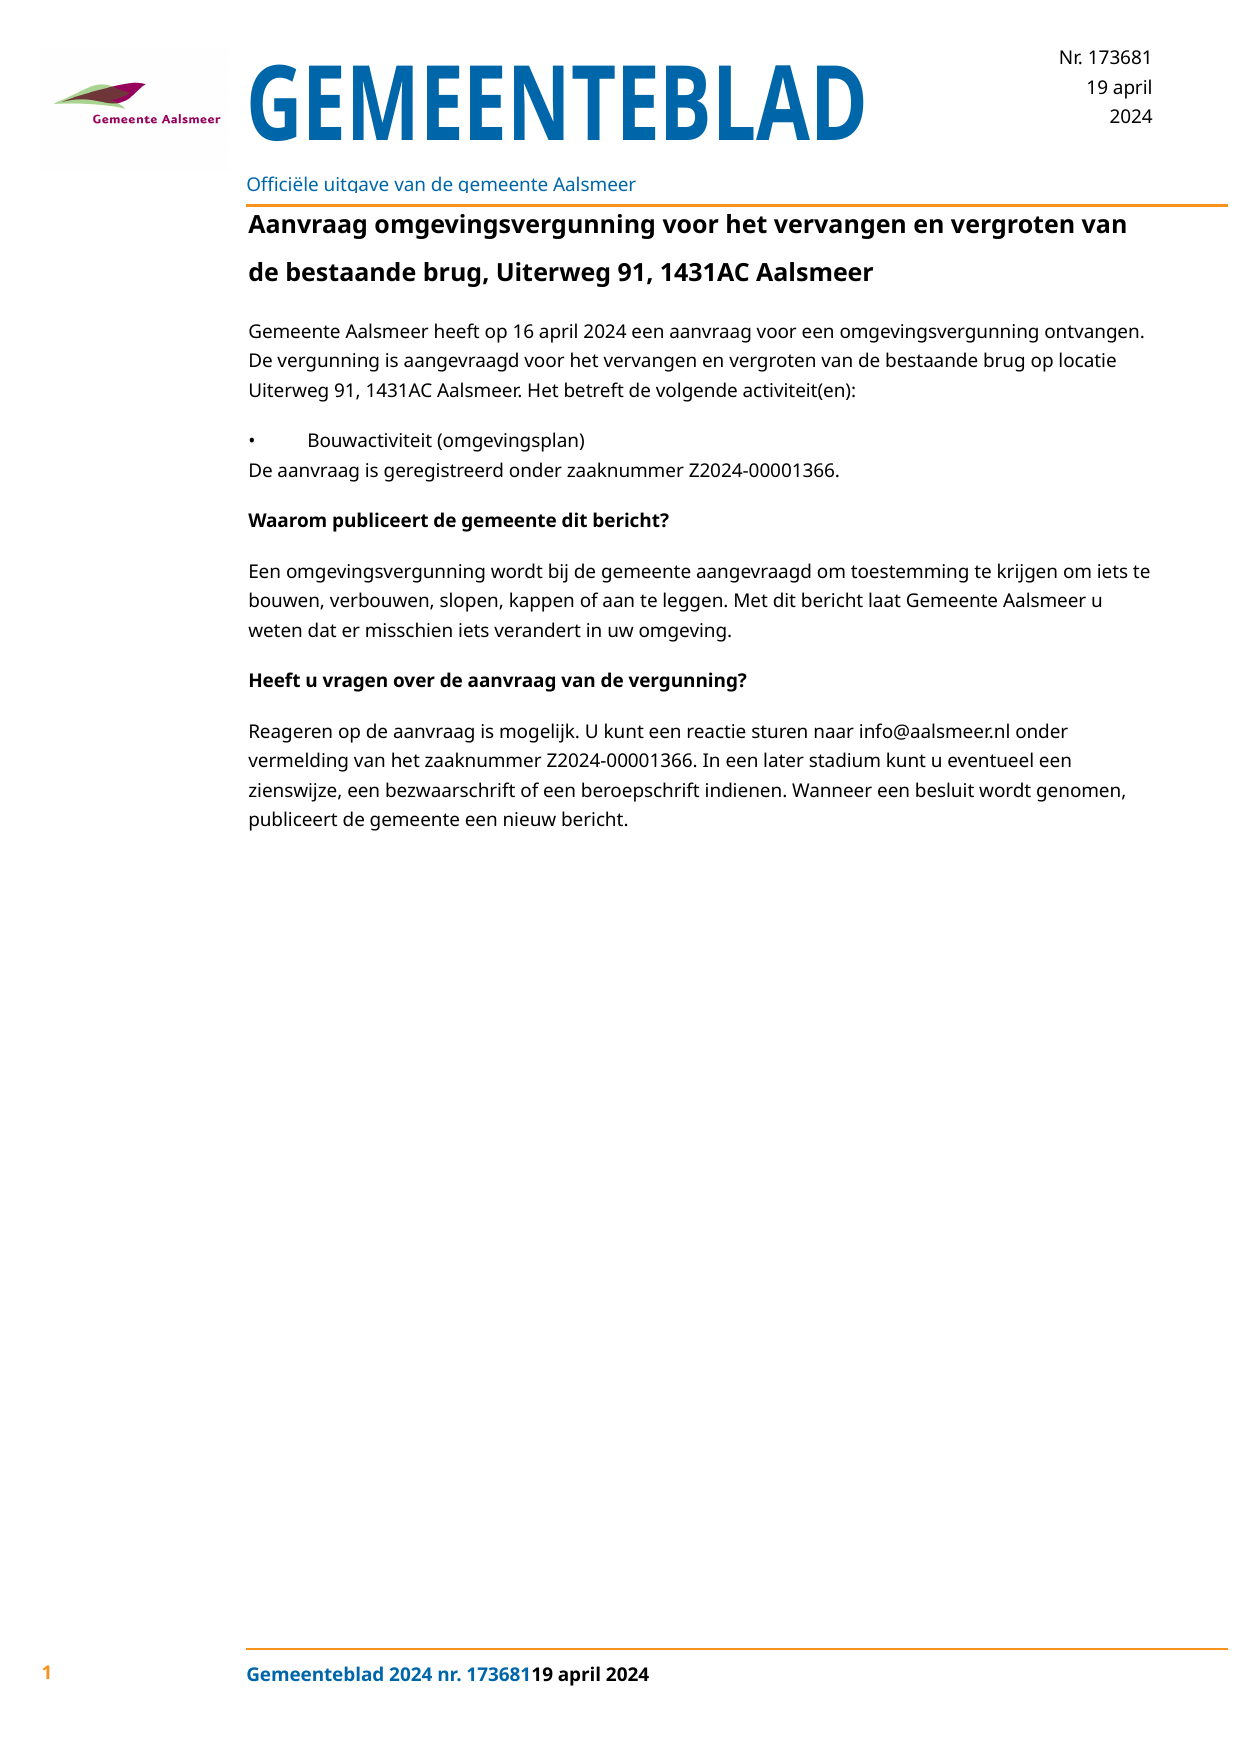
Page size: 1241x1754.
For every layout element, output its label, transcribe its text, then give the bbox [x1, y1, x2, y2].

text Waarom publiceert de gemeente dit bericht? [248, 507, 1152, 533]
picture [41, 47, 231, 172]
list Bouwactiviteit (omgevingsplan) [248, 427, 1152, 453]
text Heeft u vragen over de aanvraag van de vergunning? [248, 667, 1152, 693]
text De aanvraag is geregistreerd onder zaaknummer Z2024-00001366. [248, 457, 1152, 483]
text Een omgevingsvergunning wordt bij de gemeente aangevraagd om toestemming te krijgen om iets te bouwen, verbouwen, slopen, kappen of aan te leggen. Met dit bericht laat Gemeente Aalsmeer u weten dat er misschien iets verandert in uw omgeving. [248, 558, 1152, 643]
text Aanvraag omgevingsvergunning voor het vervangen en vergroten van de bestaande brug, Uiterweg 91, 1431AC Aalsmeer [248, 207, 1152, 288]
text Gemeente Aalsmeer heeft op 16 april 2024 een aanvraag voor een omgevingsvergunning ontvangen. De vergunning is aangevraagd voor het vervangen en vergroten van de bestaande brug op locatie Uiterweg 91, 1431AC Aalsmeer. Het betreft de volgende activiteit(en): [248, 318, 1152, 403]
text Reageren op de aanvraag is mogelijk. U kunt een reactie sturen naar info@aalsmeer.nl onder vermelding van het zaaknummer Z2024-00001366. In een later stadium kunt u eventueel een zienswijze, een bezwaarschrift of een beroepschrift indienen. Wanneer een besluit wordt genomen, publiceert de gemeente een nieuw bericht. [248, 718, 1152, 832]
